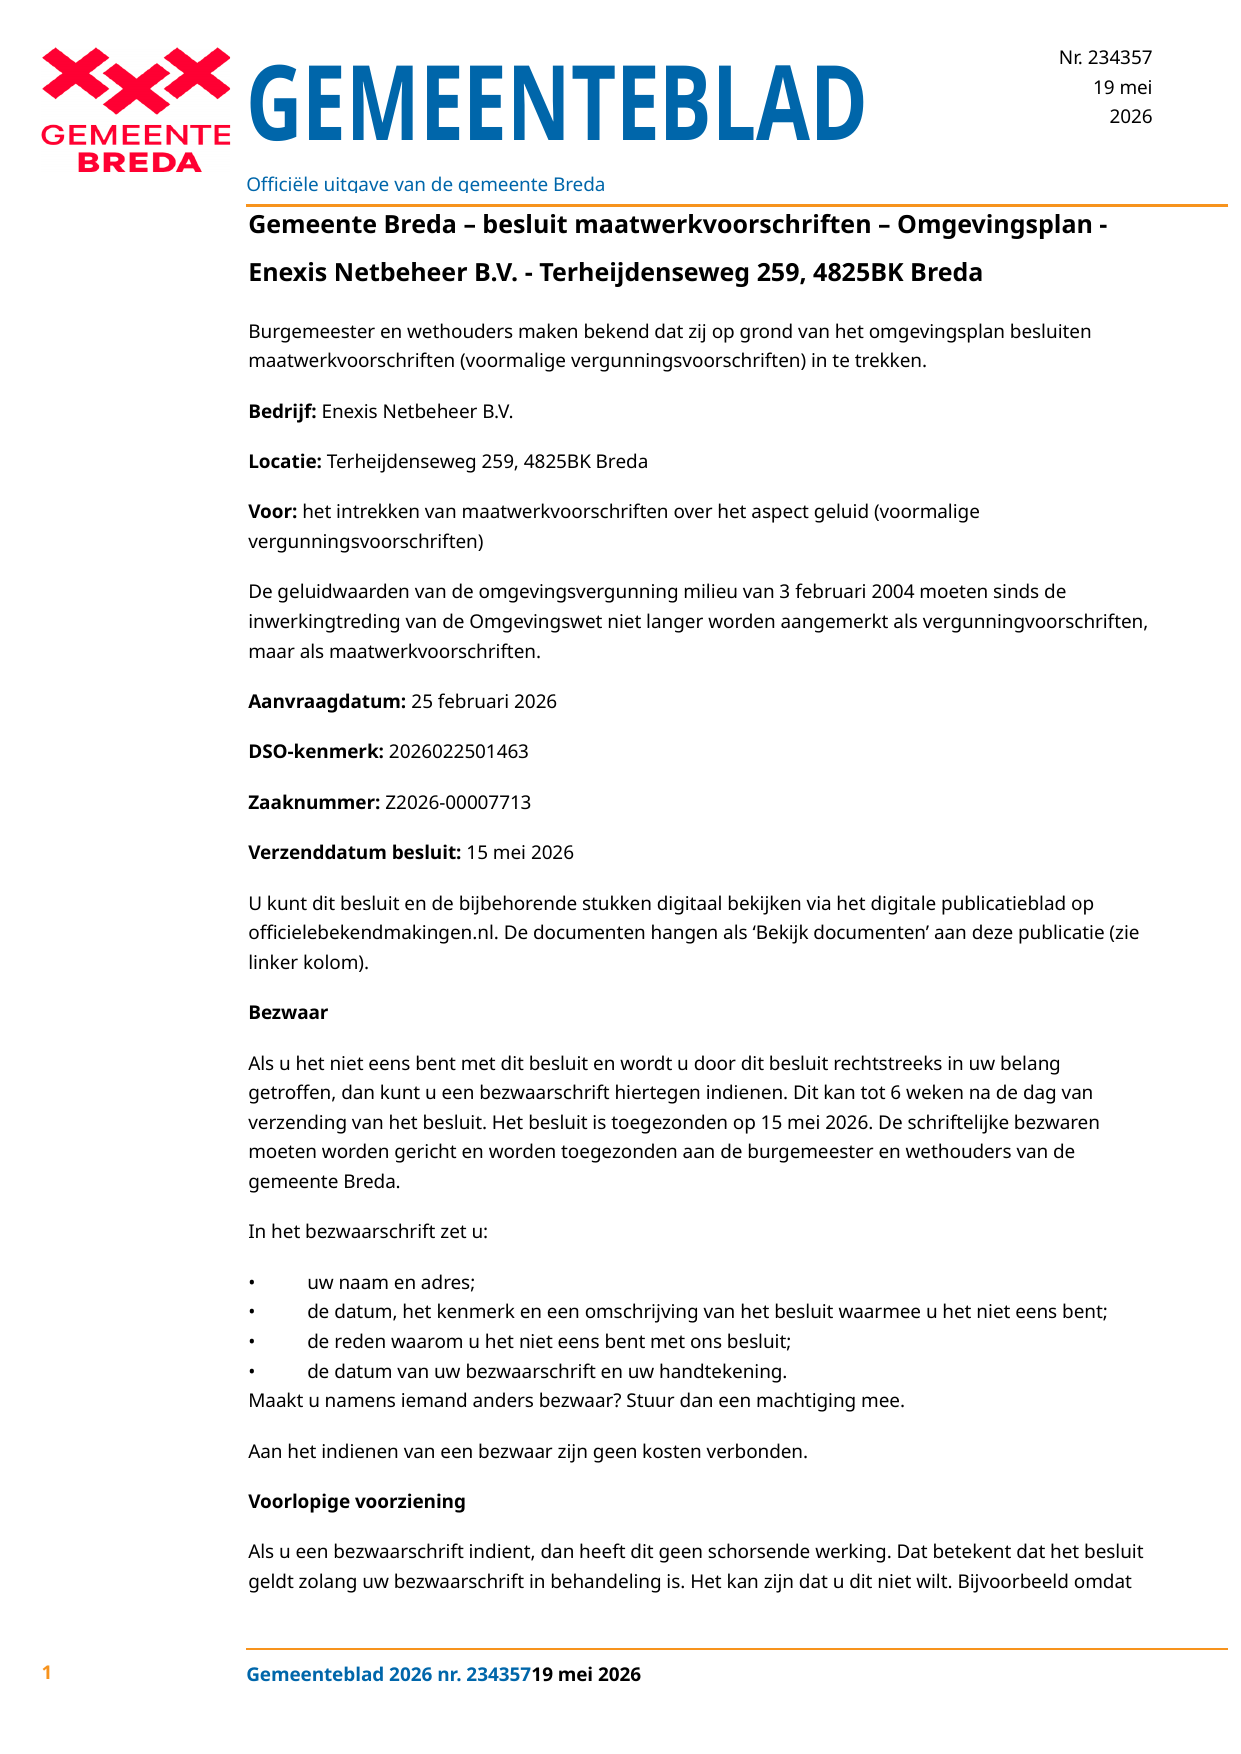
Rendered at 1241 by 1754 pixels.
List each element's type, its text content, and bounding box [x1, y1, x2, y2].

list de datum, het kenmerk en een omschrijving van het besluit waarmee u het niet eens bent; [248, 1299, 1152, 1324]
text Bezwaar [248, 999, 1152, 1025]
text Als u het niet eens bent met dit besluit en wordt u door dit besluit rechtstreeks in uw belang getroffen, dan kunt u een bezwaarschrift hiertegen indienen. Dit kan tot 6 weken na de dag van verzending van het besluit. Het besluit is toegezonden op 15 mei 2026. De schriftelijke bezwaren moeten worden gericht en worden toegezonden aan de burgemeester en wethouders van de gemeente Breda. [248, 1050, 1152, 1194]
text U kunt dit besluit en de bijbehorende stukken digitaal bekijken via het digitale publicatieblad op officielebekendmakingen.nl. De documenten hangen als ‘Bekijk documenten’ aan deze publicatie (zie linker kolom). [248, 890, 1152, 975]
text Burgemeester en wethouders maken bekend dat zij op grond van het omgevingsplan besluiten maatwerkvoorschriften (voormalige vergunningsvoorschriften) in te trekken. [248, 318, 1152, 373]
text Als u een bezwaarschrift indient, dan heeft dit geen schorsende werking. Dat betekent dat het besluit geldt zolang uw bezwaarschrift in behandeling is. Het kan zijn dat u dit niet wilt. Bijvoorbeeld omdat [248, 1539, 1152, 1594]
text Zaaknummer: Z2026-00007713 [248, 789, 1152, 815]
text Verzenddatum besluit: 15 mei 2026 [248, 839, 1152, 865]
text Gemeente Breda – besluit maatwerkvoorschriften – Omgevingsplan - Enexis Netbeheer B.V. - Terheijdenseweg 259, 4825BK Breda [248, 207, 1152, 288]
text Voorlopige voorziening [248, 1488, 1152, 1514]
list de datum van uw bezwaarschrift en uw handtekening. [248, 1358, 1152, 1384]
text De geluidwaarden van de omgevingsvergunning milieu van 3 februari 2004 moeten sinds de inwerkingtreding van de Omgevingswet niet langer worden aangemerkt als vergunningvoorschriften, maar als maatwerkvoorschriften. [248, 579, 1152, 664]
text Aan het indienen van een bezwaar zijn geen kosten verbonden. [248, 1438, 1152, 1464]
text Aanvraagdatum: 25 februari 2026 [248, 688, 1152, 714]
text Bedrijf: Enexis Netbeheer B.V. [248, 398, 1152, 424]
text In het bezwaarschrift zet u: [248, 1219, 1152, 1244]
text Maakt u namens iemand anders bezwaar? Stuur dan een machtiging mee. [248, 1387, 1152, 1413]
picture [41, 47, 231, 172]
text DSO-kenmerk: 2026022501463 [248, 739, 1152, 764]
text Voor: het intrekken van maatwerkvoorschriften over het aspect geluid (voormalige vergunningsvoorschriften) [248, 499, 1152, 554]
list uw naam en adres; [248, 1269, 1152, 1295]
list de reden waarom u het niet eens bent met ons besluit; [248, 1328, 1152, 1354]
text Locatie: Terheijdenseweg 259, 4825BK Breda [248, 448, 1152, 474]
